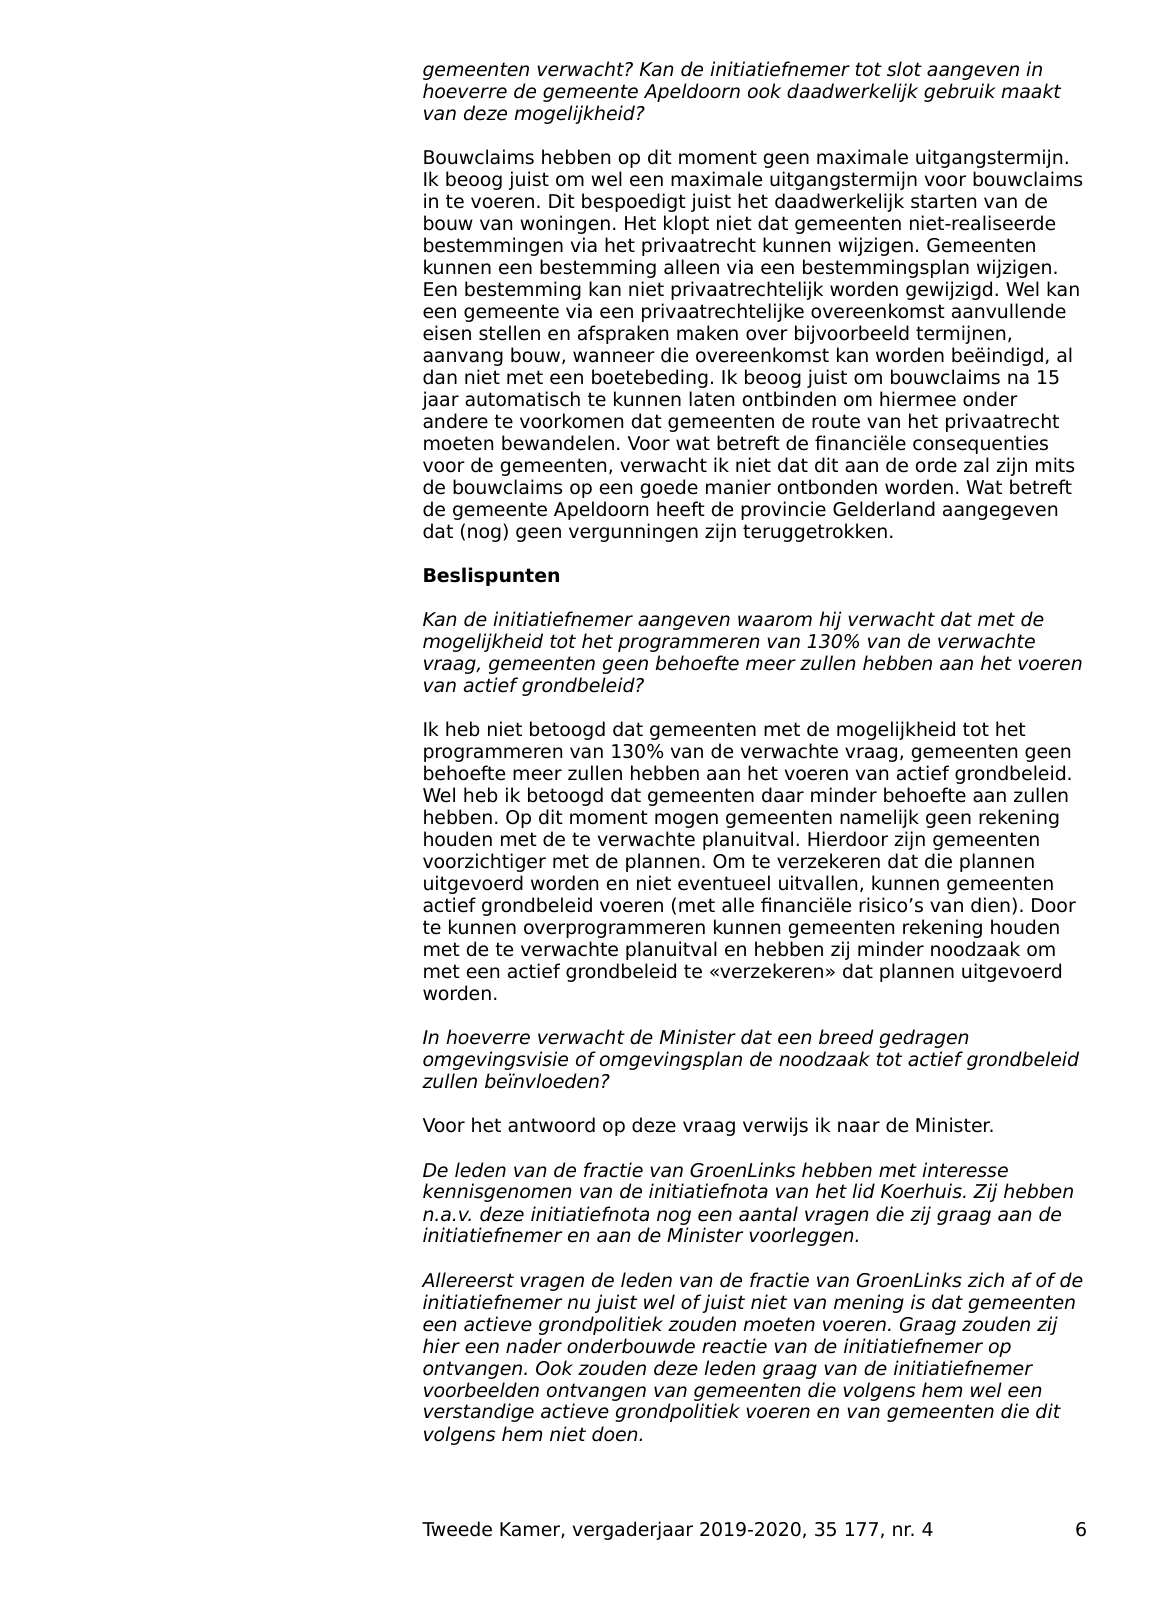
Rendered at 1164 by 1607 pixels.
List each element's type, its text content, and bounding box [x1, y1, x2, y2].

text Ik heb niet betoogd dat gemeenten met de mogelijkheid tot het programmeren van 130% van de verwachte vraag, gemeenten geen behoefte meer zullen hebben aan het voeren van actief grondbeleid. Wel heb ik betoogd dat gemeenten daar minder behoefte aan zullen hebben. Op dit moment mogen gemeenten namelijk geen rekening houden met de te verwachte planuitval. Hierdoor zijn gemeenten voorzichtiger met de plannen. Om te verzekeren dat die plannen uitgevoerd worden en niet eventueel uitvallen, kunnen gemeenten actief grondbeleid voeren (met alle financiële risico’s van dien). Door te kunnen overprogrammeren kunnen gemeenten rekening houden met de te verwachte planuitval en hebben zij minder noodzaak om met een actief grondbeleid te «verzekeren» dat plannen uitgevoerd worden. [422, 719, 1087, 1005]
text In hoeverre verwacht de Minister dat een breed gedragen omgevingsvisie of omgevingsplan de noodzaak tot actief grondbeleid zullen beïnvloeden? [422, 1027, 1087, 1093]
text Voor het antwoord op deze vraag verwijs ik naar de Minister. [422, 1115, 1087, 1137]
text Allereerst vragen de leden van de fractie van GroenLinks zich af of de initiatiefnemer nu juist wel of juist niet van mening is dat gemeenten een actieve grondpolitiek zouden moeten voeren. Graag zouden zij hier een nader onderbouwde reactie van de initiatiefnemer op ontvangen. Ook zouden deze leden graag van de initiatiefnemer voorbeelden ontvangen van gemeenten die volgens hem wel een verstandige actieve grondpolitiek voeren en van gemeenten die dit volgens hem niet doen. [422, 1269, 1087, 1445]
text gemeenten verwacht? Kan de initiatiefnemer tot slot aangeven in hoeverre de gemeente Apeldoorn ook daadwerkelijk gebruik maakt van deze mogelijkheid? [422, 59, 1087, 125]
text Kan de initiatiefnemer aangeven waarom hij verwacht dat met de mogelijkheid tot het programmeren van 130% van de verwachte vraag, gemeenten geen behoefte meer zullen hebben aan het voeren van actief grondbeleid? [422, 609, 1087, 697]
text De leden van de fractie van GroenLinks hebben met interesse kennisgenomen van de initiatiefnota van het lid Koerhuis. Zij hebben n.a.v. deze initiatiefnota nog een aantal vragen die zij graag aan de initiatiefnemer en aan de Minister voorleggen. [422, 1159, 1087, 1247]
subtitle Beslispunten [422, 565, 1087, 587]
text Bouwclaims hebben op dit moment geen maximale uitgangstermijn. Ik beoog juist om wel een maximale uitgangstermijn voor bouwclaims in te voeren. Dit bespoedigt juist het daadwerkelijk starten van de bouw van woningen. Het klopt niet dat gemeenten niet-realiseerde bestemmingen via het privaatrecht kunnen wijzigen. Gemeenten kunnen een bestemming alleen via een bestemmingsplan wijzigen. Een bestemming kan niet privaatrechtelijk worden gewijzigd. Wel kan een gemeente via een privaatrechtelijke overeenkomst aanvullende eisen stellen en afspraken maken over bijvoorbeeld termijnen, aanvang bouw, wanneer die overeenkomst kan worden beëindigd, al dan niet met een boetebeding. Ik beoog juist om bouwclaims na 15 jaar automatisch te kunnen laten ontbinden om hiermee onder andere te voorkomen dat gemeenten de route van het privaatrecht moeten bewandelen. Voor wat betreft de financiële consequenties voor de gemeenten, verwacht ik niet dat dit aan de orde zal zijn mits de bouwclaims op een goede manier ontbonden worden. Wat betreft de gemeente Apeldoorn heeft de provincie Gelderland aangegeven dat (nog) geen vergunningen zijn teruggetrokken. [422, 147, 1087, 543]
